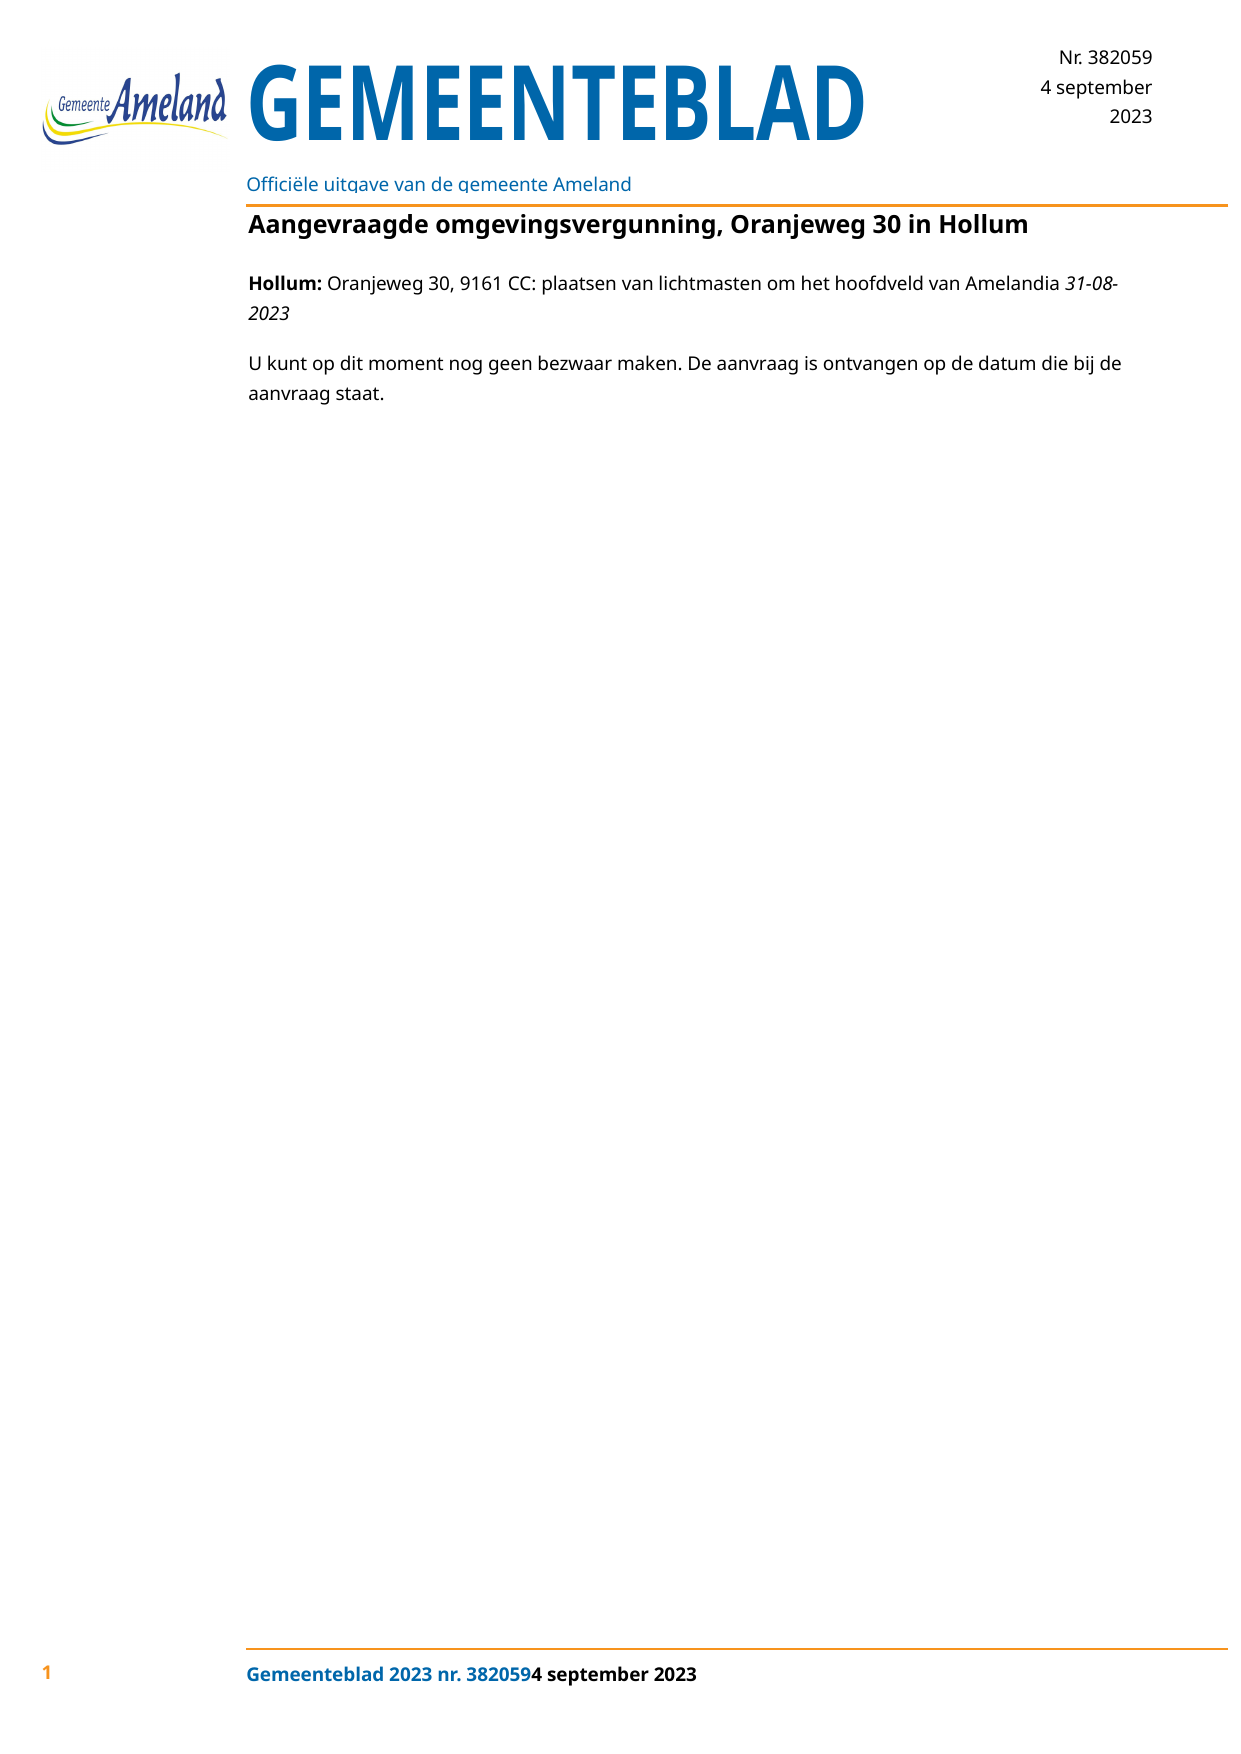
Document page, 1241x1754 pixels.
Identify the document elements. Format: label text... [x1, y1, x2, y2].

picture [41, 47, 231, 172]
text Hollum: Oranjeweg 30, 9161 CC: plaatsen van lichtmasten om het hoofdveld van Amelandia 31-08-2023 [248, 270, 1152, 326]
text Aangevraagde omgevingsvergunning, Oranjeweg 30 in Hollum [248, 207, 1152, 241]
text U kunt op dit moment nog geen bezwaar maken. De aanvraag is ontvangen op de datum die bij de aanvraag staat. [248, 350, 1152, 406]
